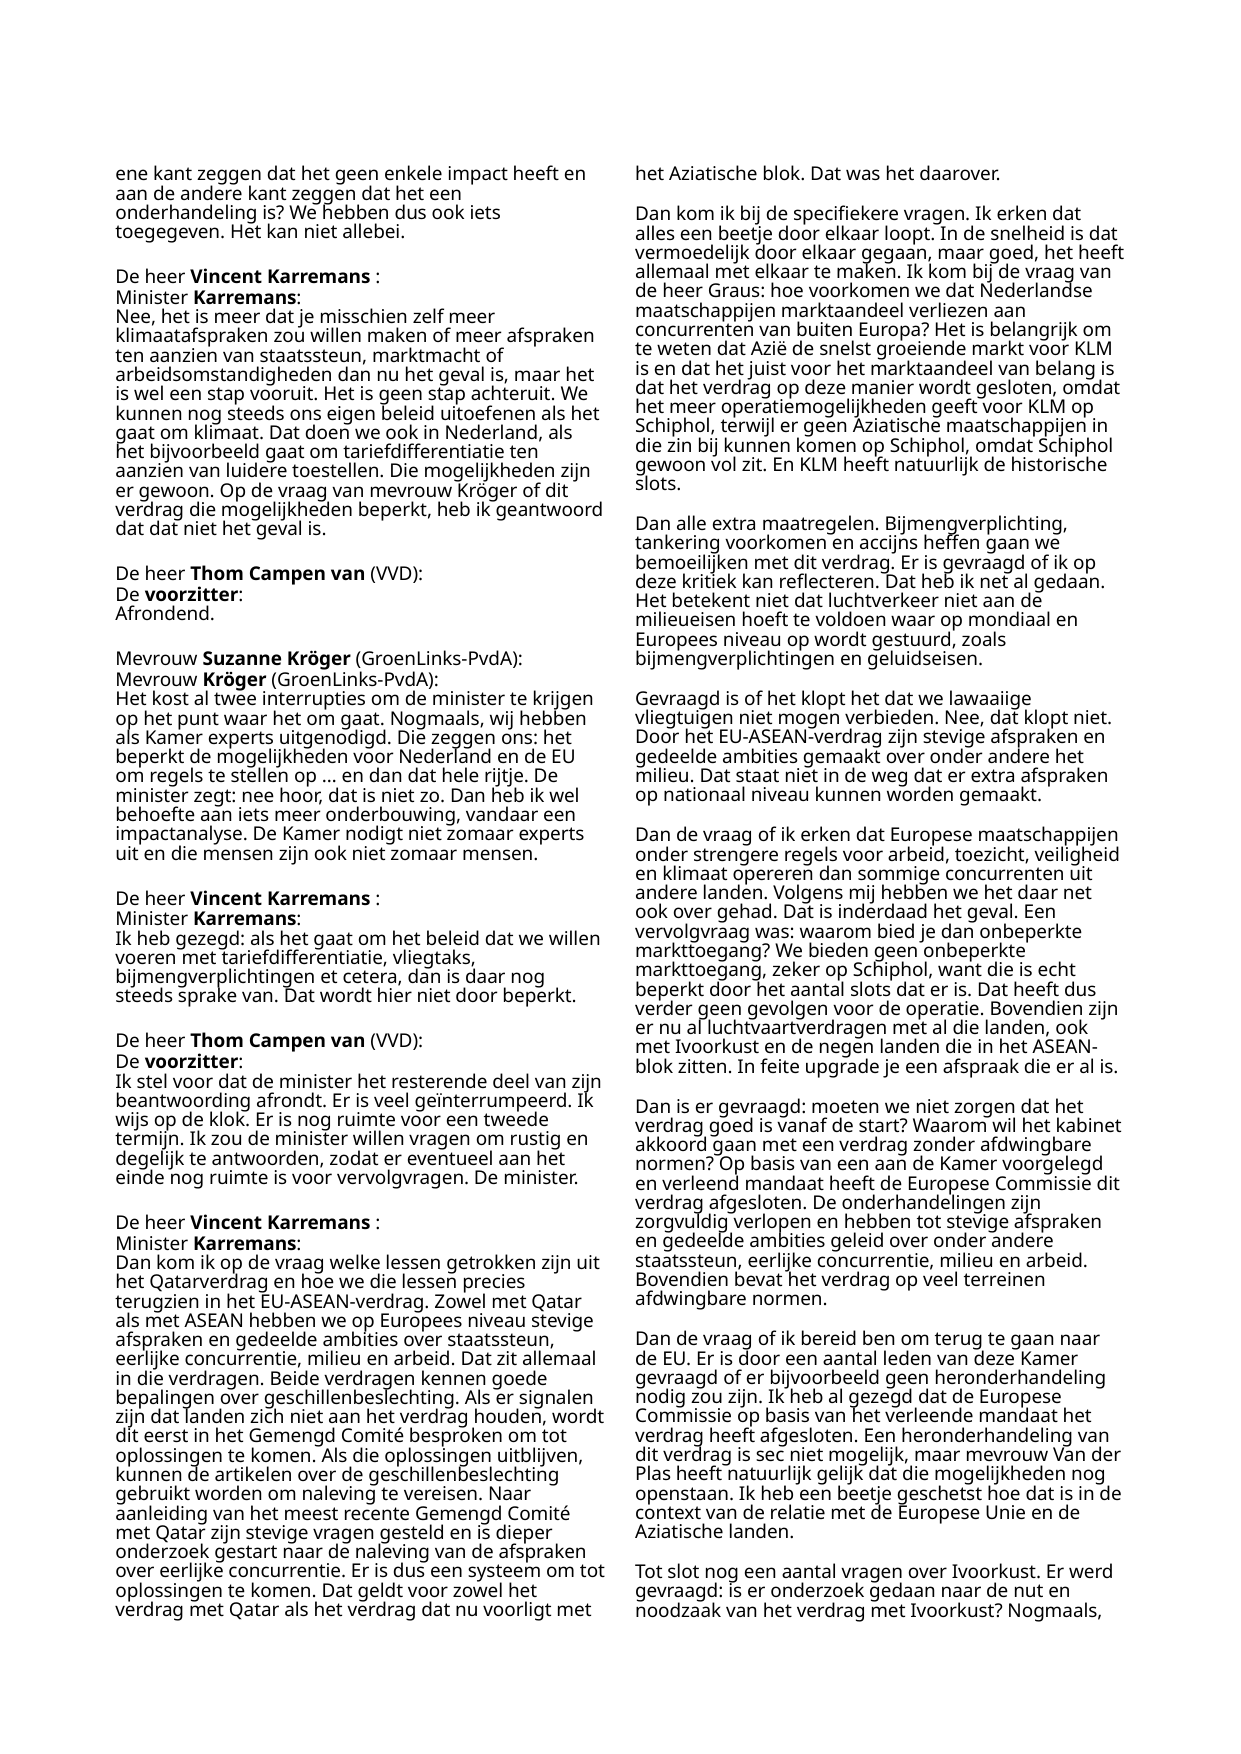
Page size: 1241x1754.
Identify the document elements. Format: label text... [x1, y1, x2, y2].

text Ik stel voor dat de minister het resterende deel van zijn beantwoording afrondt. Er is veel geïnterrumpeerd. Ik wijs op de klok. Er is nog ruimte voor een tweede termijn. Ik zou de minister willen vragen om rustig en degelijk te antwoorden, zodat er eventueel aan het einde nog ruimte is voor vervolgvragen. De minister. [115, 1073, 605, 1188]
text Afrondend. [115, 605, 605, 624]
text De heer Vincent Karremans : [115, 263, 605, 289]
text Minister Karremans: [115, 289, 605, 308]
text Minister Karremans: [115, 1235, 605, 1254]
text De heer Thom Campen van (VVD): [115, 1028, 605, 1053]
text Dan de vraag of ik erken dat Europese maatschappijen onder strengere regels voor arbeid, toezicht, veiligheid en klimaat opereren dan sommige concurrenten uit andere landen. Volgens mij hebben we het daar net ook over gehad. Dat is inderdaad het geval. Een vervolgvraag was: waarom bied je dan onbeperkte markttoegang? We bieden geen onbeperkte markttoegang, zeker op Schiphol, want die is echt beperkt door het aantal slots dat er is. Dat heeft dus verder geen gevolgen voor de operatie. Bovendien zijn er nu al luchtvaartverdragen met al die landen, ook met Ivoorkust en de negen landen die in het ASEAN-blok zitten. In feite upgrade je een afspraak die er al is. [635, 826, 1125, 1077]
text Minister Karremans: [115, 910, 605, 930]
text De heer Thom Campen van (VVD): [115, 560, 605, 586]
text Gevraagd is of het klopt het dat we lawaaiige vliegtuigen niet mogen verbieden. Nee, dat klopt niet. Door het EU-ASEAN-verdrag zijn stevige afspraken en gedeelde ambities gemaakt over onder andere het milieu. Dat staat niet in de weg dat er extra afspraken op nationaal niveau kunnen worden gemaakt. [635, 690, 1125, 806]
text ene kant zeggen dat het geen enkele impact heeft en aan de andere kant zeggen dat het een onderhandeling is? We hebben dus ook iets toegegeven. Het kan niet allebei. [115, 165, 605, 242]
text De voorzitter: [115, 586, 605, 605]
text De voorzitter: [115, 1053, 605, 1073]
text Ik heb gezegd: als het gaat om het beleid dat we willen voeren met tariefdifferentiatie, vliegtaks, bijmengverplichtingen et cetera, dan is daar nog steeds sprake van. Dat wordt hier niet door beperkt. [115, 930, 605, 1007]
text Mevrouw Kröger (GroenLinks-PvdA): [115, 671, 605, 690]
text Dan kom ik bij de specifiekere vragen. Ik erken dat alles een beetje door elkaar loopt. In de snelheid is dat vermoedelijk door elkaar gegaan, maar goed, het heeft allemaal met elkaar te maken. Ik kom bij de vraag van de heer Graus: hoe voorkomen we dat Nederlandse maatschappijen marktaandeel verliezen aan concurrenten van buiten Europa? Het is belangrijk om te weten dat Azië de snelst groeiende markt voor KLM is en dat het juist voor het marktaandeel van belang is dat het verdrag op deze manier wordt gesloten, omdat het meer operatiemogelijkheden geeft voor KLM op Schiphol, terwijl er geen Aziatische maatschappijen in die zin bij kunnen komen op Schiphol, omdat Schiphol gewoon vol zit. En KLM heeft natuurlijk de historische slots. [635, 205, 1125, 494]
text Dan kom ik op de vraag welke lessen getrokken zijn uit het Qatarverdrag en hoe we die lessen precies terugzien in het EU-ASEAN-verdrag. Zowel met Qatar als met ASEAN hebben we op Europees niveau stevige afspraken en gedeelde ambities over staatssteun, eerlijke concurrentie, milieu en arbeid. Dat zit allemaal in die verdragen. Beide verdragen kennen goede bepalingen over geschillenbeslechting. Als er signalen zijn dat landen zich niet aan het verdrag houden, wordt dit eerst in het Gemengd Comité besproken om tot oplossingen te komen. Als die oplossingen uitblijven, kunnen de artikelen over de geschillenbeslechting gebruikt worden om naleving te vereisen. Naar aanleiding van het meest recente Gemengd Comité met Qatar zijn stevige vragen gesteld en is dieper onderzoek gestart naar de naleving van de afspraken over eerlijke concurrentie. Er is dus een systeem om tot oplossingen te komen. Dat geldt voor zowel het verdrag met Qatar als het verdrag dat nu voorligt met [115, 1254, 605, 1620]
text Dan de vraag of ik bereid ben om terug te gaan naar de EU. Er is door een aantal leden van deze Kamer gevraagd of er bijvoorbeeld geen heronderhandeling nodig zou zijn. Ik heb al gezegd dat de Europese Commissie op basis van het verleende mandaat het verdrag heeft afgesloten. Een heronderhandeling van dit verdrag is sec niet mogelijk, maar mevrouw Van der Plas heeft natuurlijk gelijk dat die mogelijkheden nog openstaan. Ik heb een beetje geschetst hoe dat is in de context van de relatie met de Europese Unie en de Aziatische landen. [635, 1330, 1125, 1542]
text het Aziatische blok. Dat was het daarover. [635, 165, 1125, 184]
text De heer Vincent Karremans : [115, 885, 605, 910]
text Mevrouw Suzanne Kröger (GroenLinks-PvdA): [115, 645, 605, 671]
text Tot slot nog een aantal vragen over Ivoorkust. Er werd gevraagd: is er onderzoek gedaan naar de nut en noodzaak van het verdrag met Ivoorkust? Nogmaals, [635, 1563, 1125, 1621]
text Nee, het is meer dat je misschien zelf meer klimaatafspraken zou willen maken of meer afspraken ten aanzien van staatssteun, marktmacht of arbeidsomstandigheden dan nu het geval is, maar het is wel een stap vooruit. Het is geen stap achteruit. We kunnen nog steeds ons eigen beleid uitoefenen als het gaat om klimaat. Dat doen we ook in Nederland, als het bijvoorbeeld gaat om tariefdifferentiatie ten aanzien van luidere toestellen. Die mogelijkheden zijn er gewoon. Op de vraag van mevrouw Kröger of dit verdrag die mogelijkheden beperkt, heb ik geantwoord dat dat niet het geval is. [115, 308, 605, 539]
text Het kost al twee interrupties om de minister te krijgen op het punt waar het om gaat. Nogmaals, wij hebben als Kamer experts uitgenodigd. Die zeggen ons: het beperkt de mogelijkheden voor Nederland en de EU om regels te stellen op … en dan dat hele rijtje. De minister zegt: nee hoor, dat is niet zo. Dan heb ik wel behoefte aan iets meer onderbouwing, vandaar een impactanalyse. De Kamer nodigt niet zomaar experts uit en die mensen zijn ook niet zomaar mensen. [115, 690, 605, 864]
text De heer Vincent Karremans : [115, 1209, 605, 1235]
text Dan is er gevraagd: moeten we niet zorgen dat het verdrag goed is vanaf de start? Waarom wil het kabinet akkoord gaan met een verdrag zonder afdwingbare normen? Op basis van een aan de Kamer voorgelegd en verleend mandaat heeft de Europese Commissie dit verdrag afgesloten. De onderhandelingen zijn zorgvuldig verlopen en hebben tot stevige afspraken en gedeelde ambities geleid over onder andere staatssteun, eerlijke concurrentie, milieu en arbeid. Bovendien bevat het verdrag op veel terreinen afdwingbare normen. [635, 1098, 1125, 1309]
text Dan alle extra maatregelen. Bijmengverplichting, tankering voorkomen en accijns heffen gaan we bemoeilijken met dit verdrag. Er is gevraagd of ik op deze kritiek kan reflecteren. Dat heb ik net al gedaan. Het betekent niet dat luchtverkeer niet aan de milieueisen hoeft te voldoen waar op mondiaal en Europees niveau op wordt gestuurd, zoals bijmengverplichtingen en geluidseisen. [635, 515, 1125, 669]
